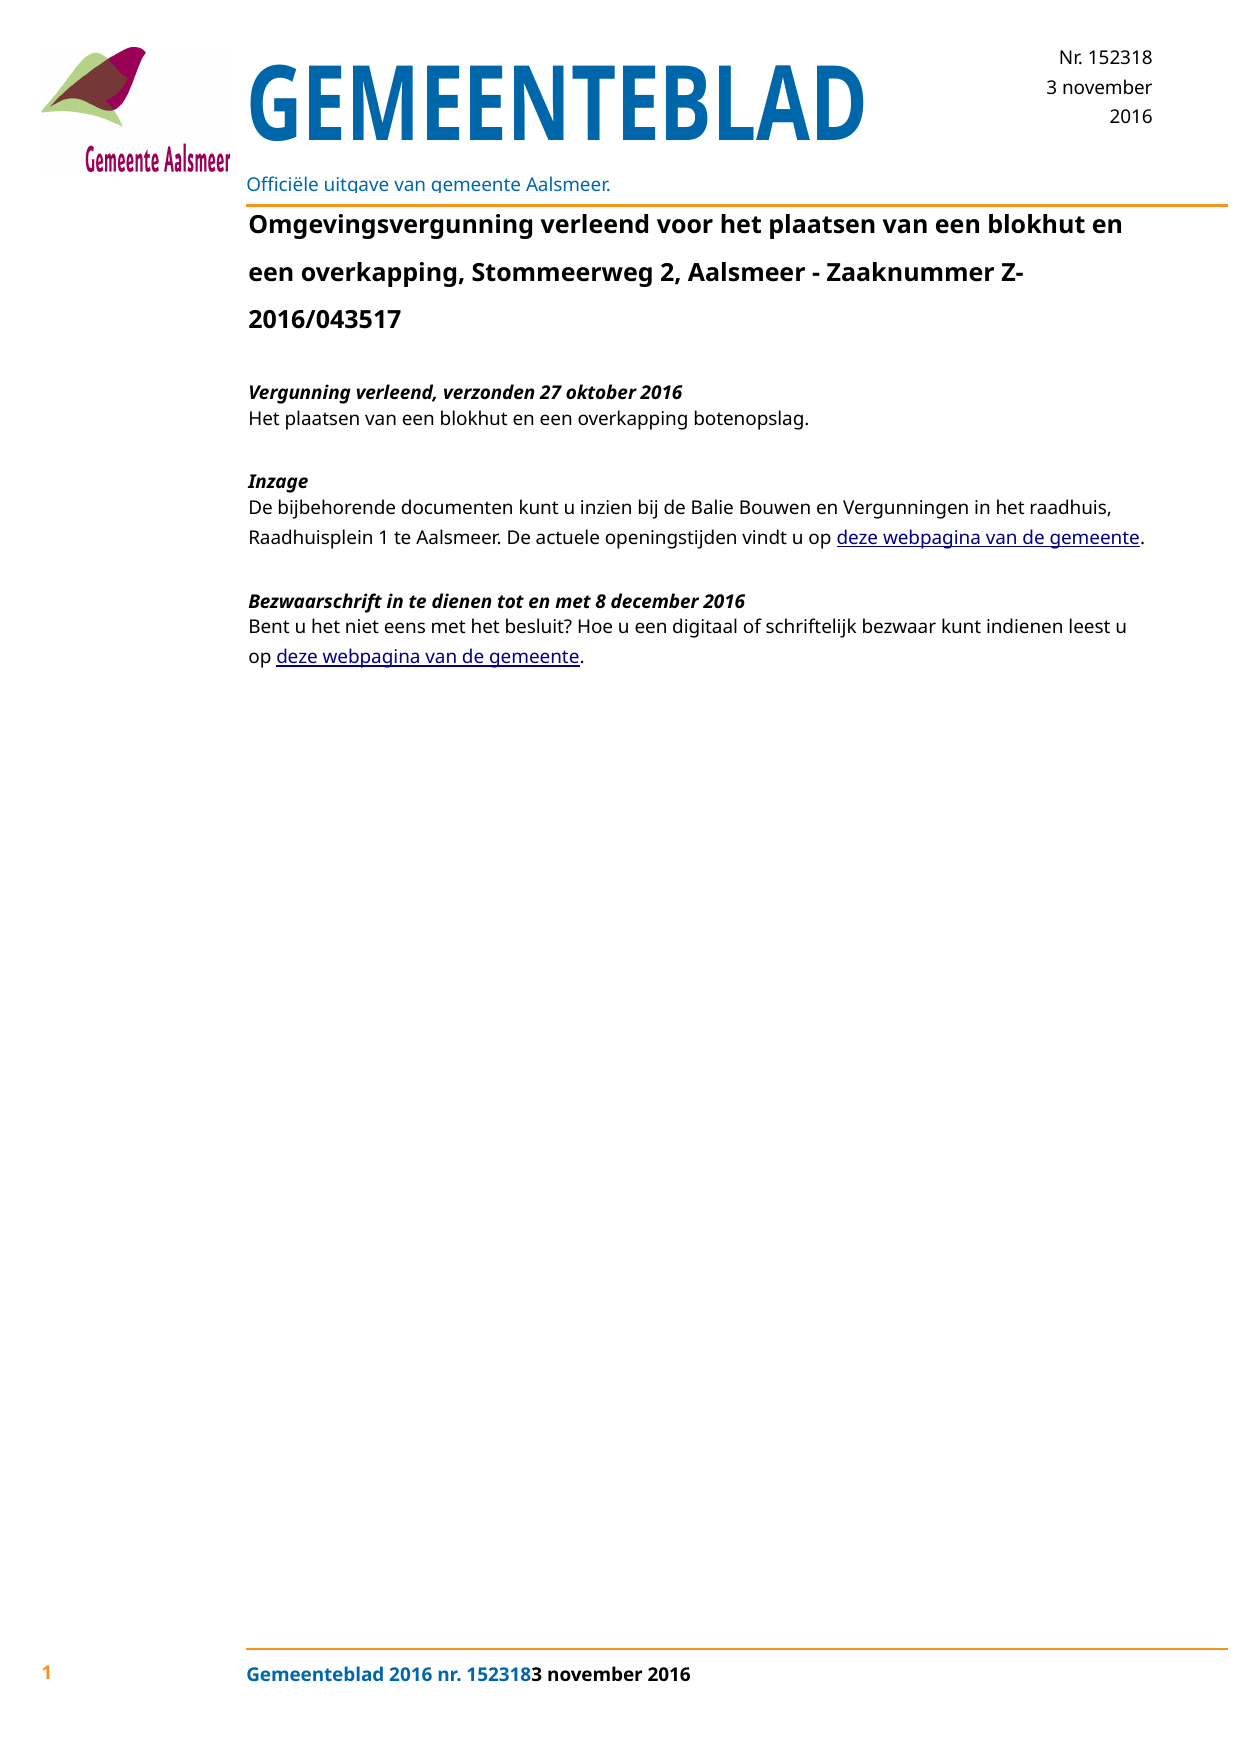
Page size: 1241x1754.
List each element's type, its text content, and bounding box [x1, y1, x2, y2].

text Bent u het niet eens met het besluit? Hoe u een digitaal of schriftelijk bezwaar kunt indienen leest u op deze webpagina van de gemeente. [248, 614, 1152, 669]
text Inzage [248, 469, 1152, 494]
text De bijbehorende documenten kunt u inzien bij de Balie Bouwen en Vergunningen in het raadhuis, Raadhuisplein 1 te Aalsmeer. De actuele openingstijden vindt u op deze webpagina van de gemeente. [248, 494, 1152, 550]
text Het plaatsen van een blokhut en een overkapping botenopslag. [248, 405, 1152, 431]
text Bezwaarschrift in te dienen tot en met 8 december 2016 [248, 588, 1152, 614]
text Vergunning verleend, verzonden 27 oktober 2016 [248, 379, 1152, 405]
picture [41, 47, 231, 172]
text Omgevingsvergunning verleend voor het plaatsen van een blokhut en een overkapping, Stommeerweg 2, Aalsmeer - Zaaknummer Z-2016/043517 [248, 207, 1152, 336]
